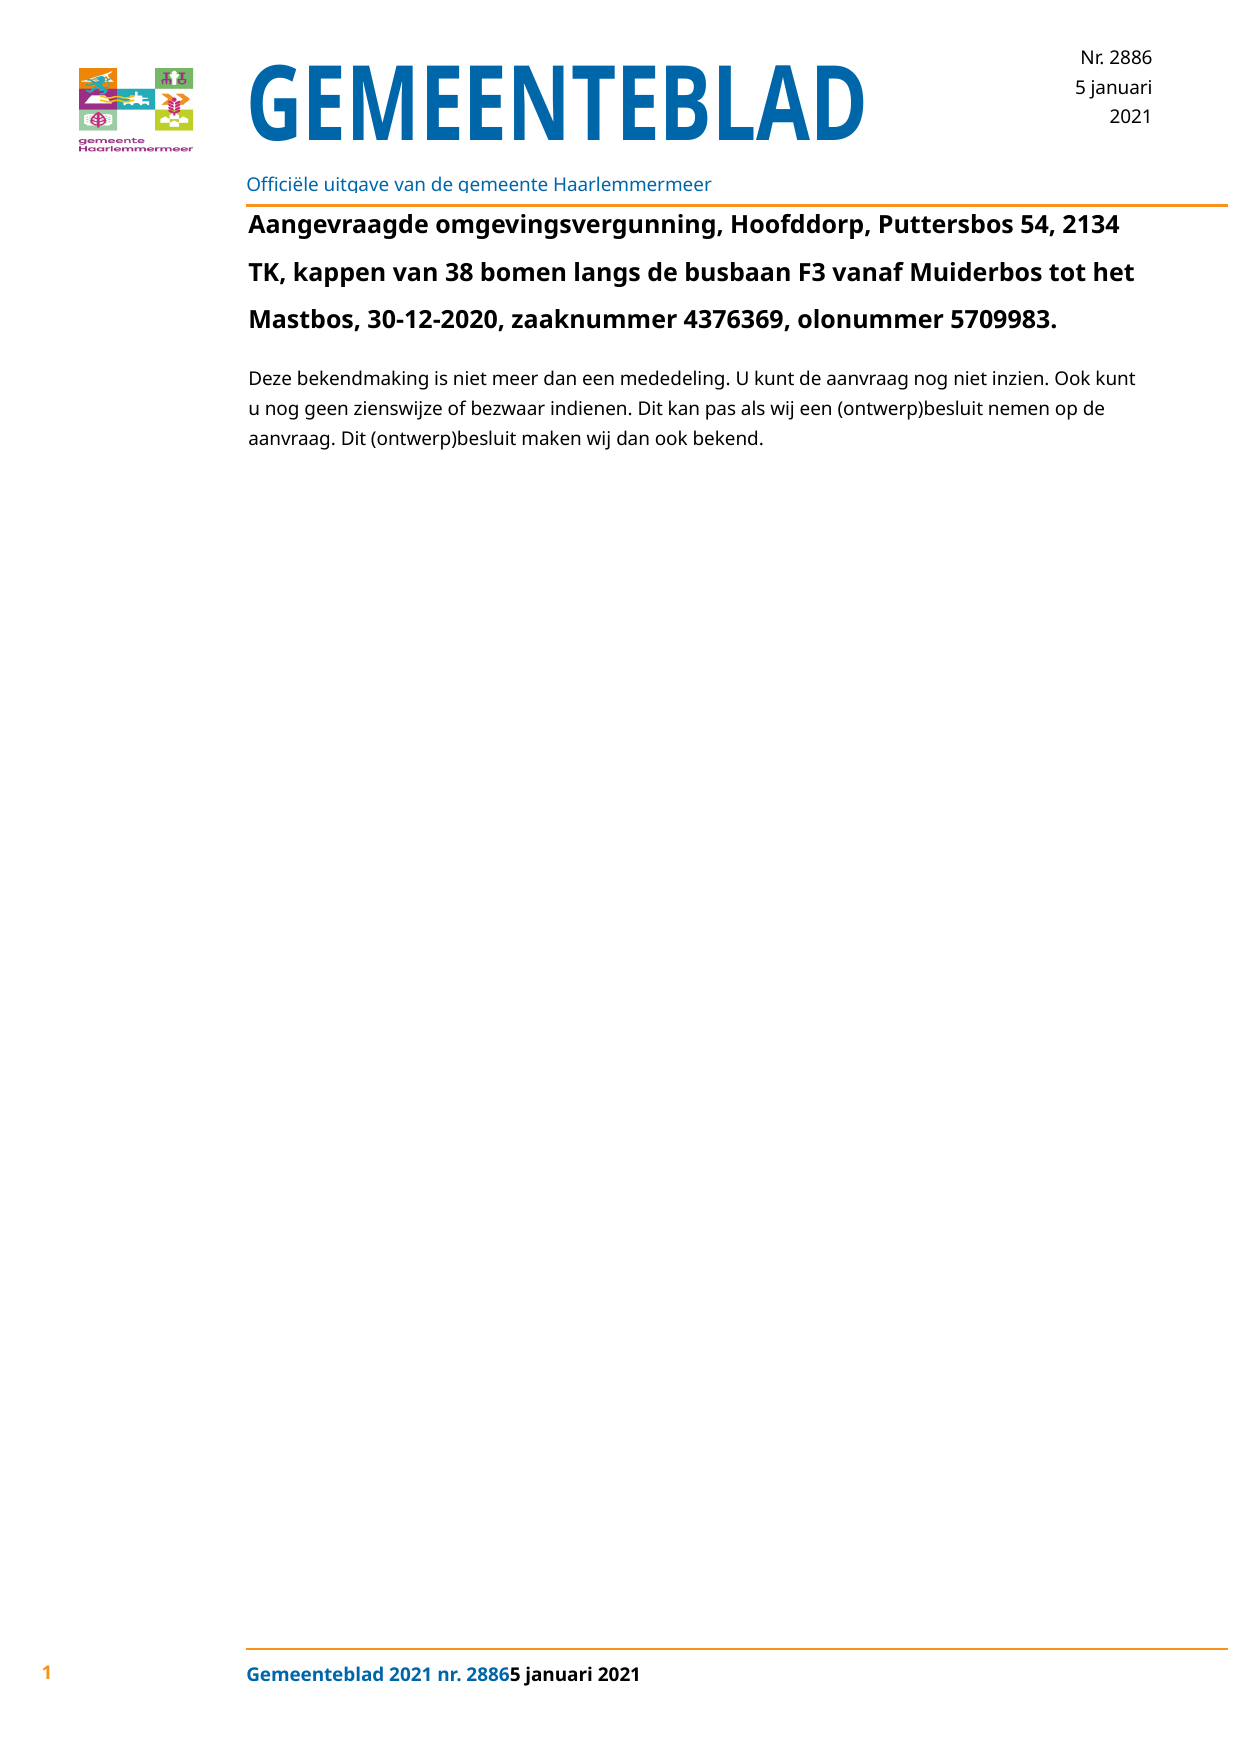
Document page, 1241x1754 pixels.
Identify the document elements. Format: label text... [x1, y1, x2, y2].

text Deze bekendmaking is niet meer dan een mededeling. U kunt de aanvraag nog niet inzien. Ook kunt u nog geen zienswijze of bezwaar indienen. Dit kan pas als wij een (ontwerp)besluit nemen op de aanvraag. Dit (ontwerp)besluit maken wij dan ook bekend. [248, 366, 1152, 450]
text Aangevraagde omgevingsvergunning, Hoofddorp, Puttersbos 54, 2134 TK, kappen van 38 bomen langs de busbaan F3 vanaf Muiderbos tot het Mastbos, 30-12-2020, zaaknummer 4376369, olonummer 5709983. [248, 207, 1152, 336]
picture [41, 47, 231, 172]
